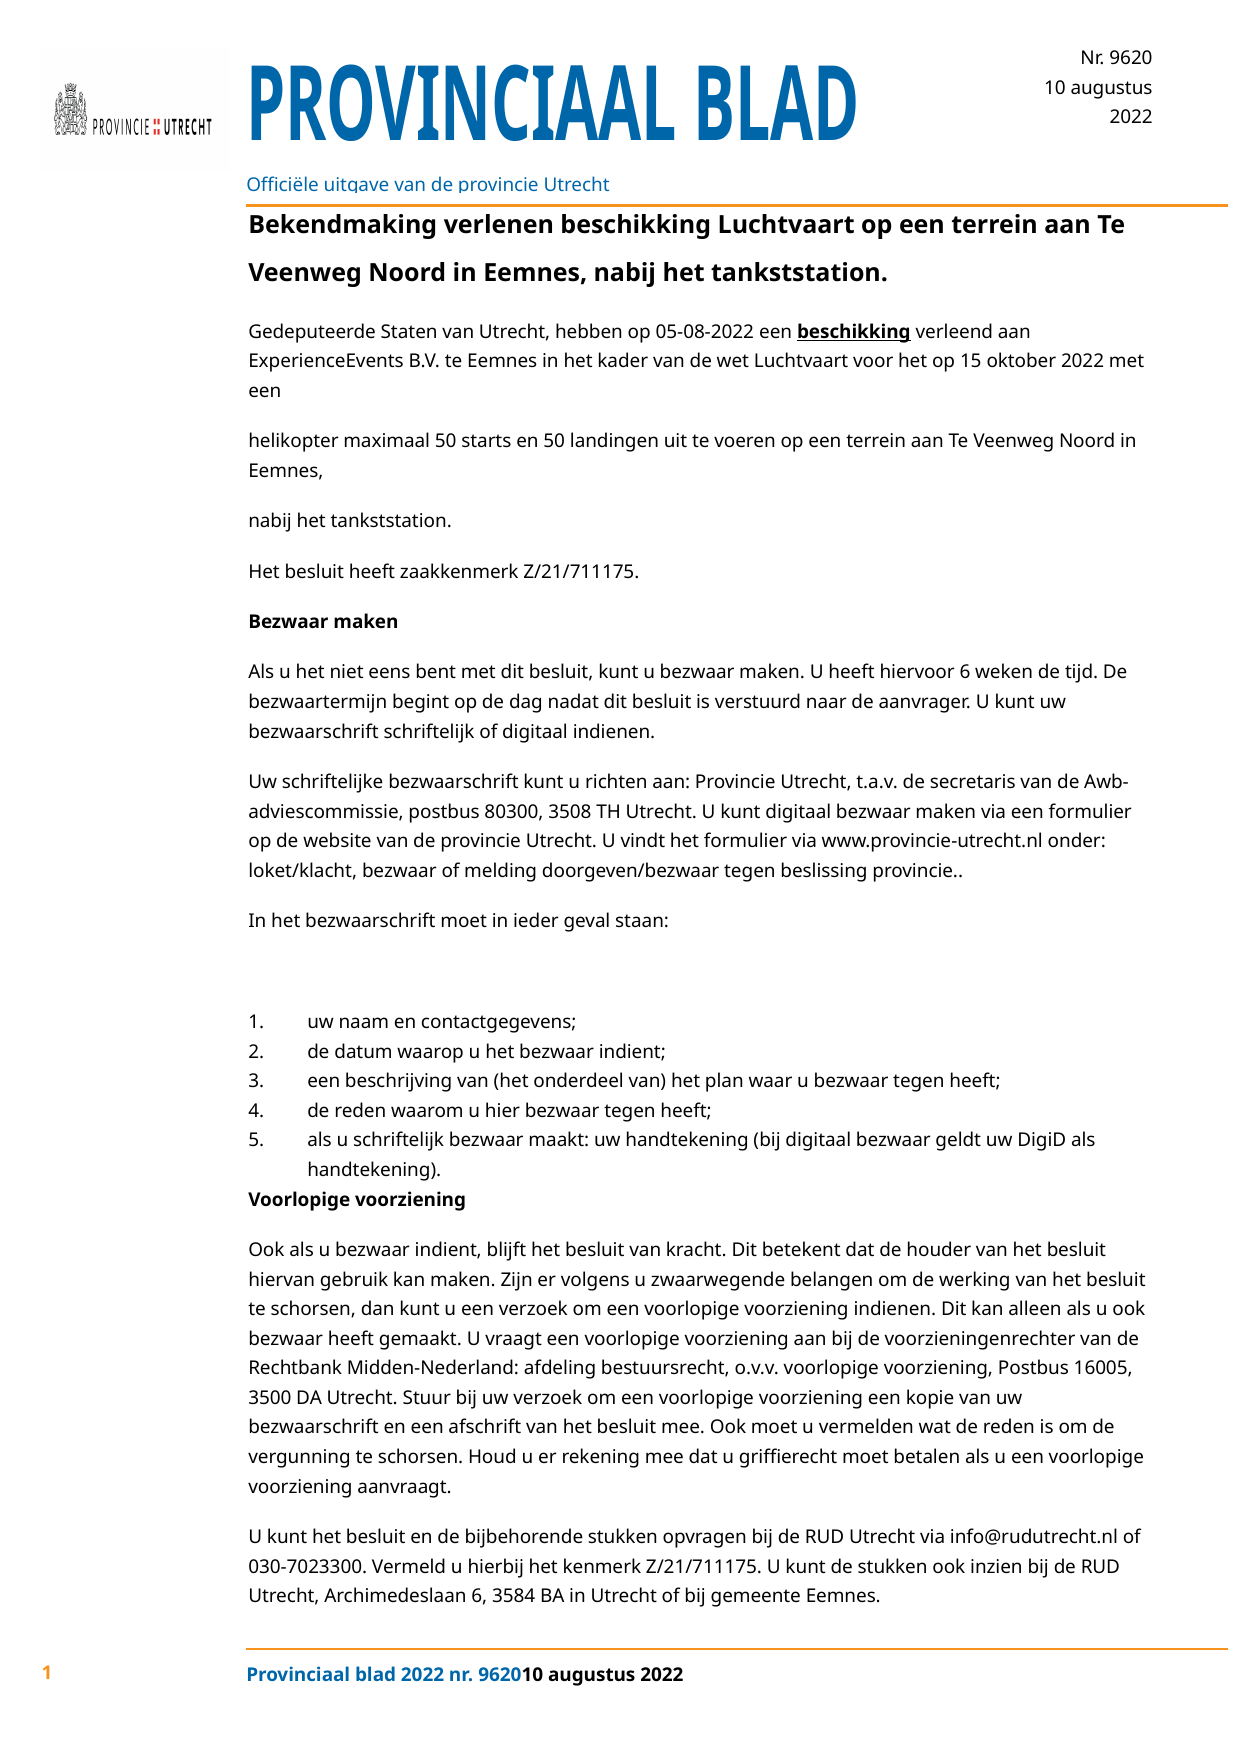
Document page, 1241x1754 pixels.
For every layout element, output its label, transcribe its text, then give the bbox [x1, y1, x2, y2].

text Bekendmaking verlenen beschikking Luchtvaart op een terrein aan Te Veenweg Noord in Eemnes, nabij het tankststation. [248, 207, 1152, 288]
text Bezwaar maken [248, 608, 1152, 634]
text Het besluit heeft zaakkenmerk Z/21/711175. [248, 558, 1152, 584]
list de reden waarom u hier bezwaar tegen heeft; [248, 1097, 1152, 1123]
text Als u het niet eens bent met dit besluit, kunt u bezwaar maken. U heeft hiervoor 6 weken de tijd. De bezwaartermijn begint op de dag nadat dit besluit is verstuurd naar de aanvrager. U kunt uw bezwaarschrift schriftelijk of digitaal indienen. [248, 659, 1152, 744]
text Gedeputeerde Staten van Utrecht, hebben op 05-08-2022 een beschikking verleend aan ExperienceEvents B.V. te Eemnes in het kader van de wet Luchtvaart voor het op 15 oktober 2022 met een [248, 318, 1152, 403]
text U kunt het besluit en de bijbehorende stukken opvragen bij de RUD Utrecht via info@rudutrecht.nl of 030-7023300. Vermeld u hierbij het kenmerk Z/21/711175. U kunt de stukken ook inzien bij de RUD Utrecht, Archimedeslaan 6, 3584 BA in Utrecht of bij gemeente Eemnes. [248, 1523, 1152, 1608]
text helikopter maximaal 50 starts en 50 landingen uit te voeren op een terrein aan Te Veenweg Noord in Eemnes, [248, 427, 1152, 483]
list uw naam en contactgegevens; [248, 1008, 1152, 1034]
text nabij het tankststation. [248, 507, 1152, 533]
picture [41, 47, 231, 172]
list als u schriftelijk bezwaar maakt: uw handtekening (bij digitaal bezwaar geldt uw DigiD als handtekening). [248, 1127, 1152, 1182]
text Ook als u bezwaar indient, blijft het besluit van kracht. Dit betekent dat de houder van het besluit hiervan gebruik kan maken. Zijn er volgens u zwaarwegende belangen om de werking van het besluit te schorsen, dan kunt u een verzoek om een voorlopige voorziening indienen. Dit kan alleen als u ook bezwaar heeft gemaakt. U vraagt een voorlopige voorziening aan bij de voorzieningenrechter van de Rechtbank Midden-Nederland: afdeling bestuursrecht, o.v.v. voorlopige voorziening, Postbus 16005, 3500 DA Utrecht. Stuur bij uw verzoek om een voorlopige voorziening een kopie van uw bezwaarschrift en een afschrift van het besluit mee. Ook moet u vermelden wat de reden is om de vergunning te schorsen. Houd u er rekening mee dat u griffierecht moet betalen als u een voorlopige voorziening aanvraagt. [248, 1236, 1152, 1499]
text Uw schriftelijke bezwaarschrift kunt u richten aan: Provincie Utrecht, t.a.v. de secretaris van de Awb-adviescommissie, postbus 80300, 3508 TH Utrecht. U kunt digitaal bezwaar maken via een formulier op de website van de provincie Utrecht. U vindt het formulier via www.provincie-utrecht.nl onder: loket/klacht, bezwaar of melding doorgeven/bezwaar tegen beslissing provincie.. [248, 768, 1152, 883]
list de datum waarop u het bezwaar indient; [248, 1038, 1152, 1064]
text Voorlopige voorziening [248, 1186, 1152, 1212]
list een beschrijving van (het onderdeel van) het plan waar u bezwaar tegen heeft; [248, 1067, 1152, 1093]
text In het bezwaarschrift moet in ieder geval staan: [248, 907, 1152, 933]
